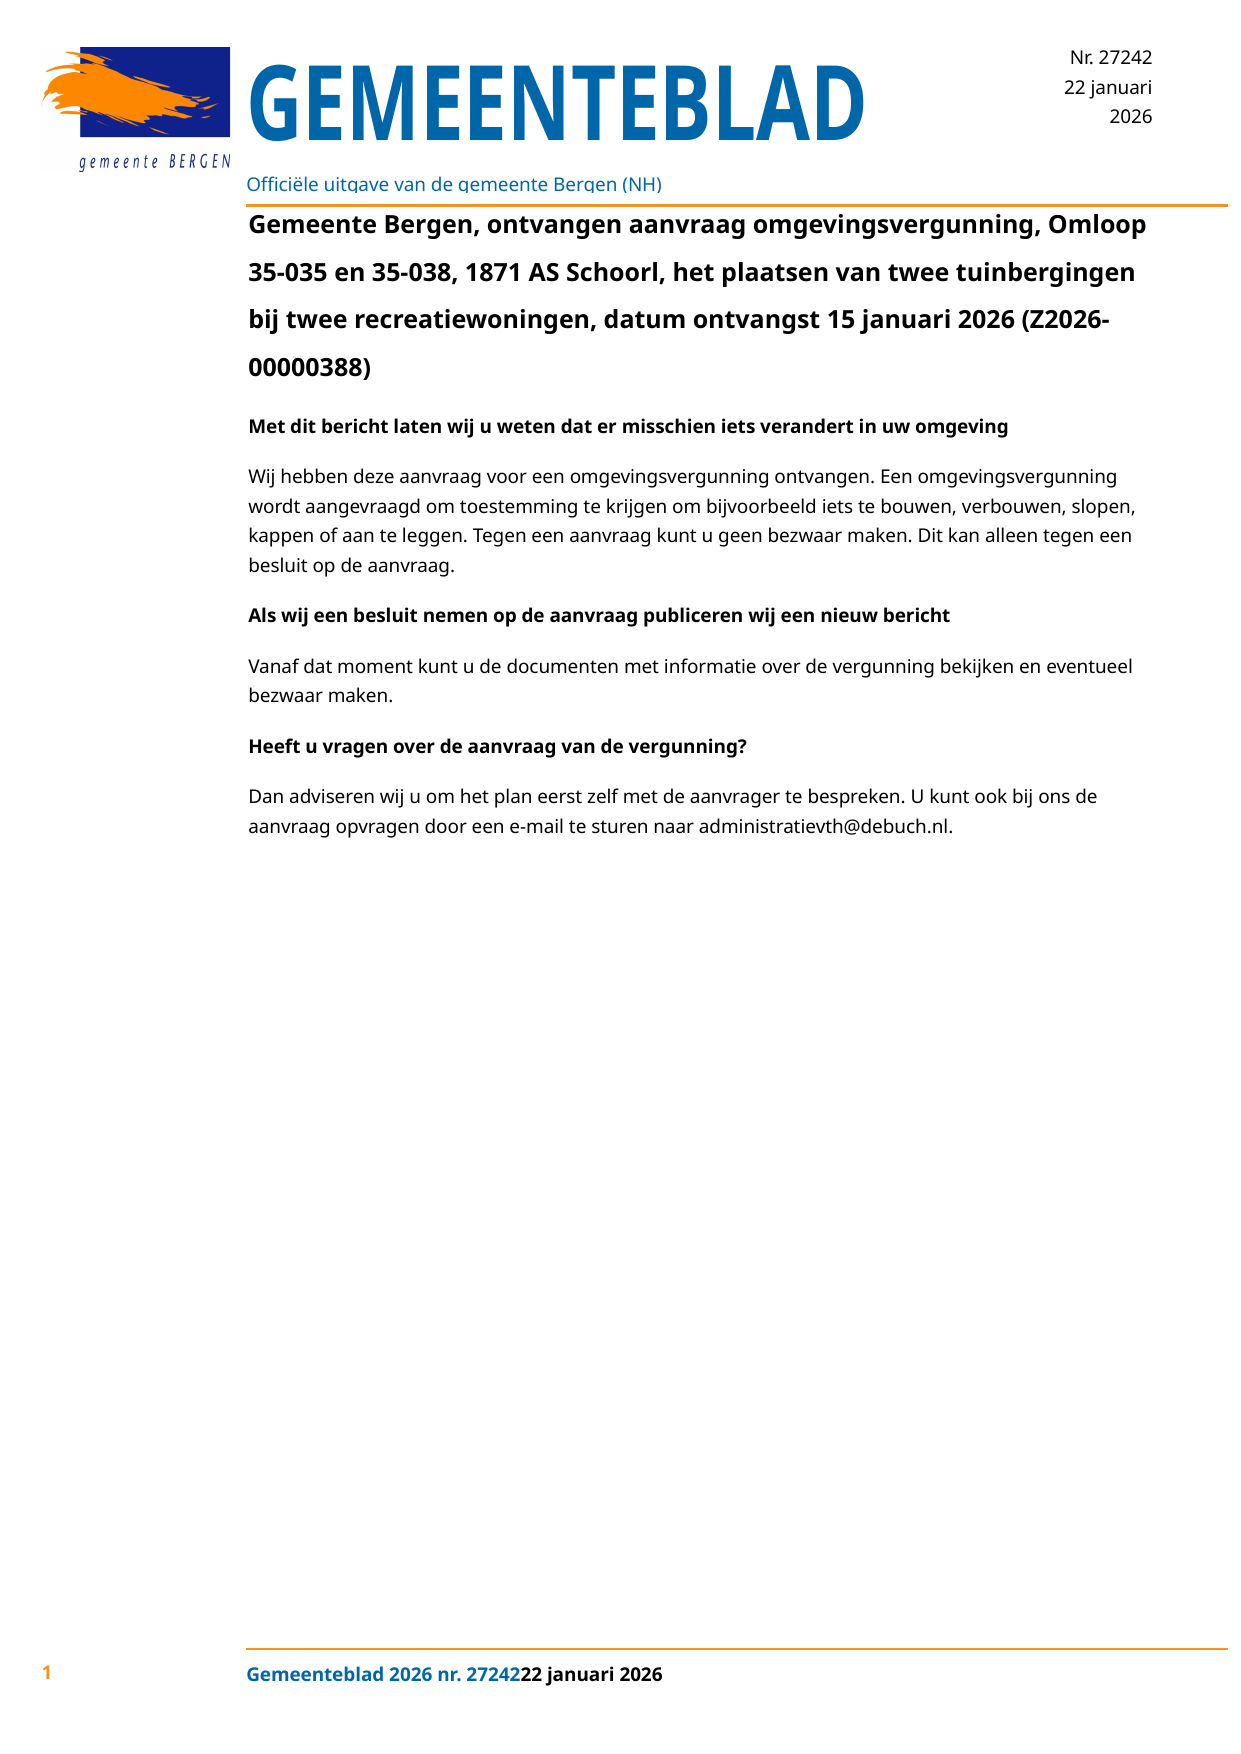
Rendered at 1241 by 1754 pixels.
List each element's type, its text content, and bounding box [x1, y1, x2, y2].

text Wij hebben deze aanvraag voor een omgevingsvergunning ontvangen. Een omgevingsvergunning wordt aangevraagd om toestemming te krijgen om bijvoorbeeld iets te bouwen, verbouwen, slopen, kappen of aan te leggen. Tegen een aanvraag kunt u geen bezwaar maken. Dit kan alleen tegen een besluit op de aanvraag. [248, 463, 1152, 578]
text Met dit bericht laten wij u weten dat er misschien iets verandert in uw omgeving [248, 413, 1152, 439]
text Gemeente Bergen, ontvangen aanvraag omgevingsvergunning, Omloop 35-035 en 35-038, 1871 AS Schoorl, het plaatsen van twee tuinbergingen bij twee recreatiewoningen, datum ontvangst 15 januari 2026 (Z2026-00000388) [248, 207, 1152, 384]
text Als wij een besluit nemen op de aanvraag publiceren wij een nieuw bericht [248, 603, 1152, 628]
text Dan adviseren wij u om het plan eerst zelf met de aanvrager te bespreken. U kunt ook bij ons de aanvraag opvragen door een e-mail te sturen naar administratievth@debuch.nl. [248, 783, 1152, 839]
text Heeft u vragen over de aanvraag van de vergunning? [248, 733, 1152, 759]
picture [41, 47, 231, 172]
text Vanaf dat moment kunt u de documenten met informatie over de vergunning bekijken en eventueel bezwaar maken. [248, 653, 1152, 708]
